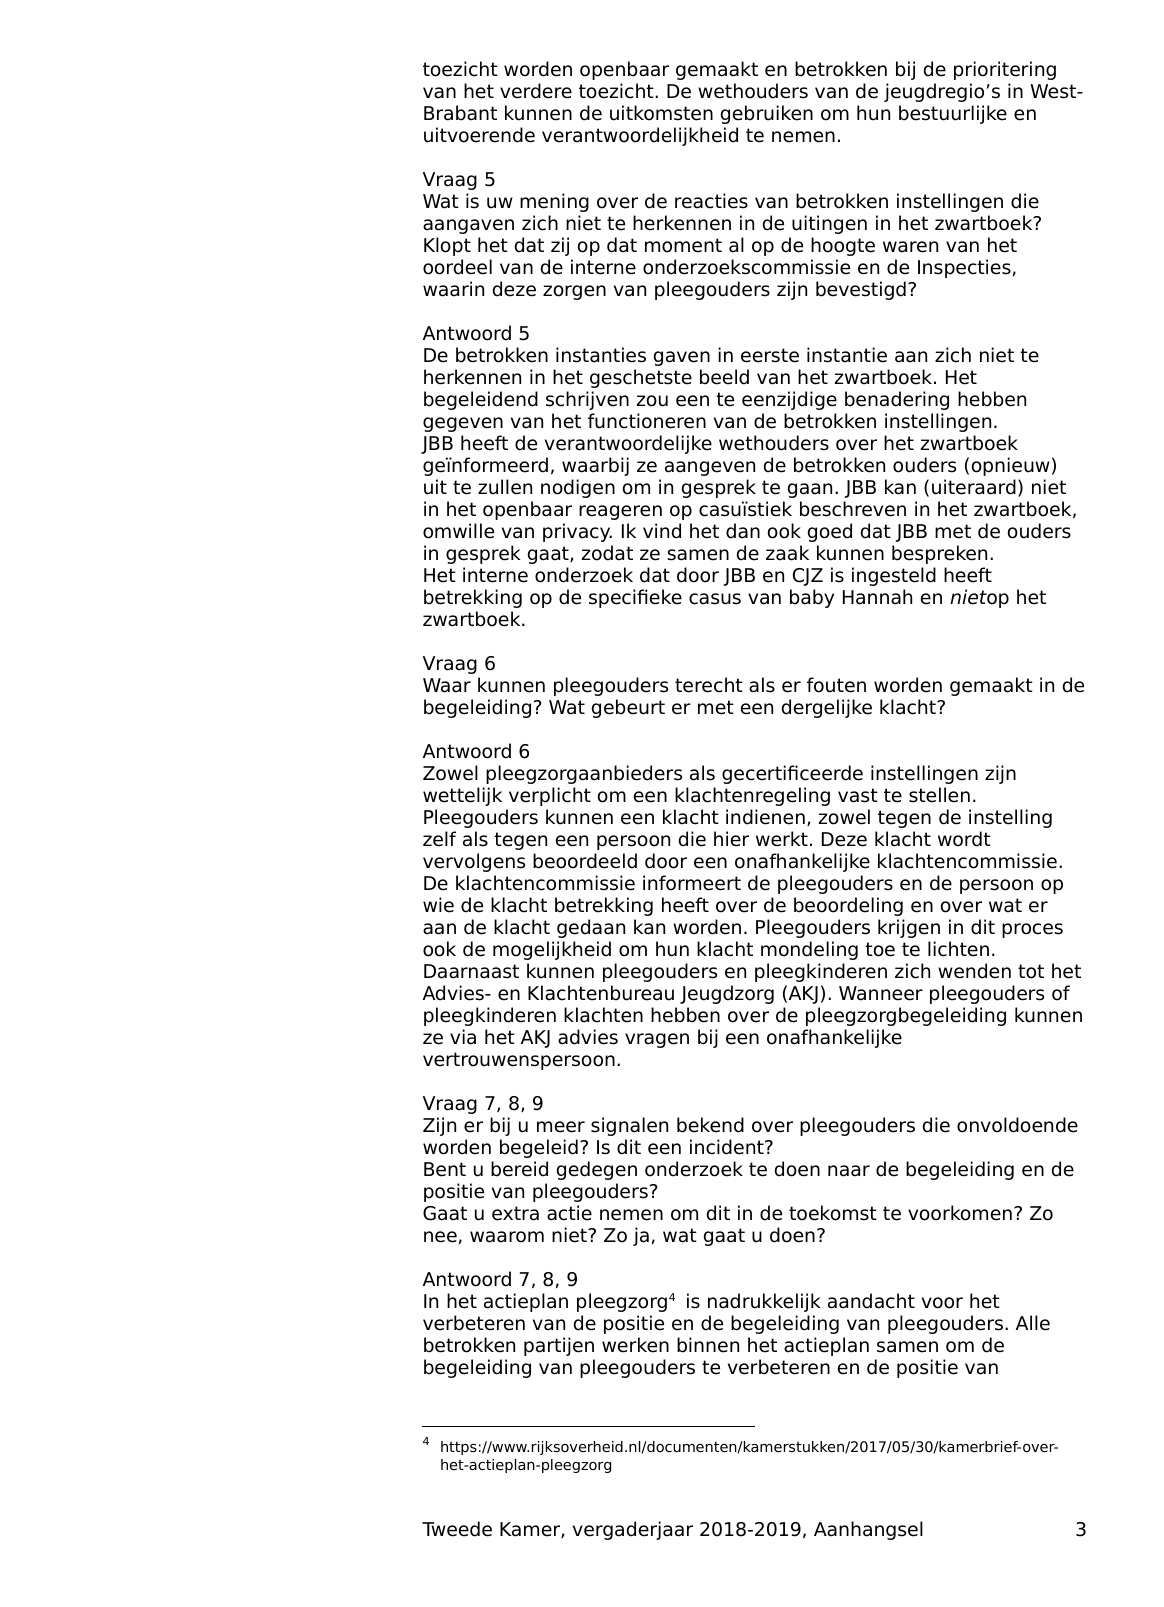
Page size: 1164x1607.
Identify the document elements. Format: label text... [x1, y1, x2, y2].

text Bent u bereid gedegen onderzoek te doen naar de begeleiding en de positie van pleegouders? [422, 1159, 1087, 1203]
text Waar kunnen pleegouders terecht als er fouten worden gemaakt in de begeleiding? Wat gebeurt er met een dergelijke klacht? [422, 675, 1087, 719]
text toezicht worden openbaar gemaakt en betrokken bij de prioritering van het verdere toezicht. De wethouders van de jeugdregio’s in West-Brabant kunnen de uitkomsten gebruiken om hun bestuurlijke en uitvoerende verantwoordelijkheid te nemen. [422, 59, 1087, 147]
text Antwoord 7, 8, 9 [422, 1269, 1087, 1291]
text Gaat u extra actie nemen om dit in de toekomst te voorkomen? Zo nee, waarom niet? Zo ja, wat gaat u doen? [422, 1203, 1087, 1247]
text JBB heeft de verantwoordelijke wethouders over het zwartboek geïnformeerd, waarbij ze aangeven de betrokken ouders (opnieuw) uit te zullen nodigen om in gesprek te gaan. JBB kan (uiteraard) niet in het openbaar reageren op casuïstiek beschreven in het zwartboek, omwille van privacy. Ik vind het dan ook goed dat JBB met de ouders in gesprek gaat, zodat ze samen de zaak kunnen bespreken. [422, 433, 1087, 565]
text De betrokken instanties gaven in eerste instantie aan zich niet te herkennen in het geschetste beeld van het zwartboek. Het begeleidend schrijven zou een te eenzijdige benadering hebben gegeven van het functioneren van de betrokken instellingen. [422, 345, 1087, 433]
text In het actieplan pleegzorg is nadrukkelijk aandacht voor het verbeteren van de positie en de begeleiding van pleegouders. Alle betrokken partijen werken binnen het actieplan samen om de begeleiding van pleegouders te verbeteren en de positie van [422, 1291, 1087, 1379]
text Vraag 5 [422, 169, 1087, 191]
text Vraag 6 [422, 653, 1087, 675]
text Wat is uw mening over de reacties van betrokken instellingen die aangaven zich niet te herkennen in de uitingen in het zwartboek? Klopt het dat zij op dat moment al op de hoogte waren van het oordeel van de interne onderzoekscommissie en de Inspecties, waarin deze zorgen van pleegouders zijn bevestigd? [422, 191, 1087, 301]
text Vraag 7, 8, 9 [422, 1093, 1087, 1115]
text Daarnaast kunnen pleegouders en pleegkinderen zich wenden tot het Advies- en Klachtenbureau Jeugdzorg (AKJ). Wanneer pleegouders of pleegkinderen klachten hebben over de pleegzorgbegeleiding kunnen ze via het AKJ advies vragen bij een onafhankelijke vertrouwenspersoon. [422, 961, 1087, 1071]
text https://www.rijksoverheid.nl/documenten/kamerstukken/2017/05/30/kamerbrief-over-het-actieplan-pleegzorg [422, 1435, 1087, 1474]
text Zowel pleegzorgaanbieders als gecertificeerde instellingen zijn wettelijk verplicht om een klachtenregeling vast te stellen. Pleegouders kunnen een klacht indienen, zowel tegen de instelling zelf als tegen een persoon die hier werkt. Deze klacht wordt vervolgens beoordeeld door een onafhankelijke klachtencommissie. De klachtencommissie informeert de pleegouders en de persoon op wie de klacht betrekking heeft over de beoordeling en over wat er aan de klacht gedaan kan worden. Pleegouders krijgen in dit proces ook de mogelijkheid om hun klacht mondeling toe te lichten. [422, 763, 1087, 961]
text Antwoord 6 [422, 741, 1087, 763]
text Het interne onderzoek dat door JBB en CJZ is ingesteld heeft betrekking op de specifieke casus van baby Hannah en nietop het zwartboek. [422, 565, 1087, 631]
text Zijn er bij u meer signalen bekend over pleegouders die onvoldoende worden begeleid? Is dit een incident? [422, 1115, 1087, 1159]
text Antwoord 5 [422, 323, 1087, 345]
